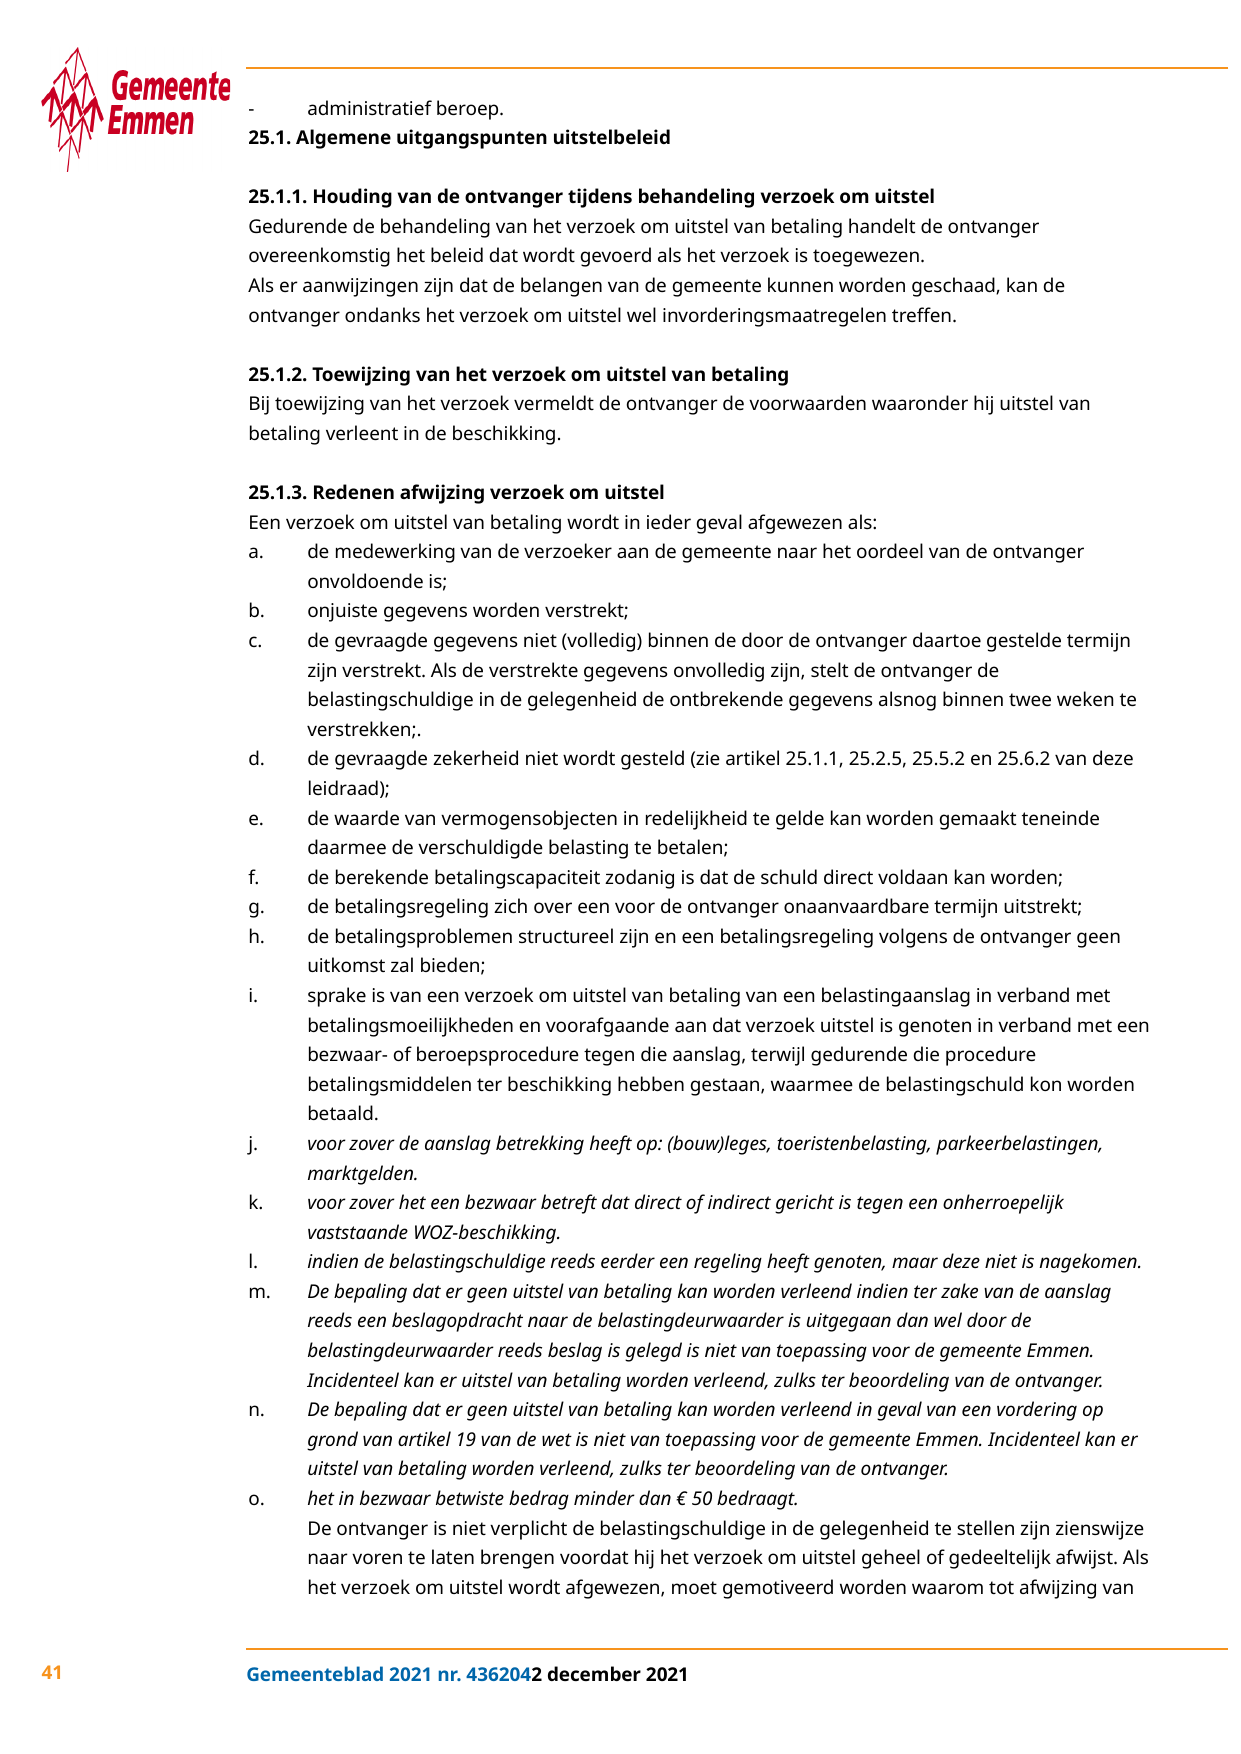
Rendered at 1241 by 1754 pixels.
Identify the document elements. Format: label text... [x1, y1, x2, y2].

list administratief beroep. [248, 95, 1152, 121]
list de medewerking van de verzoeker aan de gemeente naar het oordeel van de ontvanger onvoldoende is; [248, 538, 1152, 594]
list de gevraagde zekerheid niet wordt gesteld (zie artikel 25.1.1, 25.2.5, 25.5.2 en 25.6.2 van deze leidraad); [248, 746, 1152, 801]
picture [41, 47, 231, 172]
list De bepaling dat er geen uitstel van betaling kan worden verleend indien ter zake van de aanslag reeds een beslagopdracht naar de belastingdeurwaarder is uitgegaan dan wel door de belastingdeurwaarder reeds beslag is gelegd is niet van toepassing voor de gemeente Emmen. Incidenteel kan er uitstel van betaling worden verleend, zulks ter beoordeling van de ontvanger. [248, 1278, 1152, 1393]
list De bepaling dat er geen uitstel van betaling kan worden verleend in geval van een vordering op grond van artikel 19 van de wet is niet van toepassing voor de gemeente Emmen. Incidenteel kan er uitstel van betaling worden verleend, zulks ter beoordeling van de ontvanger. [248, 1396, 1152, 1481]
list het in bezwaar betwiste bedrag minder dan € 50 bedraagt. [248, 1485, 1152, 1511]
text Als er aanwijzingen zijn dat de belangen van de gemeente kunnen worden geschaad, kan de ontvanger ondanks het verzoek om uitstel wel invorderingsmaatregelen treffen. [248, 272, 1152, 328]
list de waarde van vermogensobjecten in redelijkheid te gelde kan worden gemaakt teneinde daarmee de verschuldigde belasting te betalen; [248, 805, 1152, 860]
text Bij toewijzing van het verzoek vermeldt de ontvanger de voorwaarden waaronder hij uitstel van betaling verleent in de beschikking. [248, 391, 1152, 446]
list voor zover de aanslag betrekking heeft op: (bouw)leges, toeristenbelasting, parkeerbelastingen, marktgelden. [248, 1130, 1152, 1186]
list de gevraagde gegevens niet (volledig) binnen de door de ontvanger daartoe gestelde termijn zijn verstrekt. Als de verstrekte gegevens onvolledig zijn, stelt de ontvanger de belastingschuldige in de gelegenheid de ontbrekende gegevens alsnog binnen twee weken te verstrekken;. [248, 627, 1152, 742]
text 25.1.1. Houding van de ontvanger tijdens behandeling verzoek om uitstel [248, 183, 1152, 209]
list de berekende betalingscapaciteit zodanig is dat de schuld direct voldaan kan worden; [248, 864, 1152, 890]
text 25.1.2. Toewijzing van het verzoek om uitstel van betaling [248, 361, 1152, 387]
text 25.1. Algemene uitgangspunten uitstelbeleid [248, 124, 1152, 150]
list onjuiste gegevens worden verstrekt; [248, 598, 1152, 623]
list sprake is van een verzoek om uitstel van betaling van een belastingaanslag in verband met betalingsmoeilijkheden en voorafgaande aan dat verzoek uitstel is genoten in verband met een bezwaar- of beroepsprocedure tegen die aanslag, terwijl gedurende die procedure betalingsmiddelen ter beschikking hebben gestaan, waarmee de belastingschuld kon worden betaald. [248, 982, 1152, 1126]
list de betalingsproblemen structureel zijn en een betalingsregeling volgens de ontvanger geen uitkomst zal bieden; [248, 923, 1152, 978]
text Een verzoek om uitstel van betaling wordt in ieder geval afgewezen als: [248, 509, 1152, 535]
list indien de belastingschuldige reeds eerder een regeling heeft genoten, maar deze niet is nagekomen. [248, 1248, 1152, 1274]
list De ontvanger is niet verplicht de belastingschuldige in de gelegenheid te stellen zijn zienswijze naar voren te laten brengen voordat hij het verzoek om uitstel geheel of gedeeltelijk afwijst. Als het verzoek om uitstel wordt afgewezen, moet gemotiveerd worden waarom tot afwijzing van [248, 1515, 1152, 1600]
list voor zover het een bezwaar betreft dat direct of indirect gericht is tegen een onherroepelijk vaststaande WOZ-beschikking. [248, 1189, 1152, 1245]
list de betalingsregeling zich over een voor de ontvanger onaanvaardbare termijn uitstrekt; [248, 893, 1152, 919]
text 25.1.3. Redenen afwijzing verzoek om uitstel [248, 479, 1152, 505]
text Gedurende de behandeling van het verzoek om uitstel van betaling handelt de ontvanger overeenkomstig het beleid dat wordt gevoerd als het verzoek is toegewezen. [248, 213, 1152, 268]
